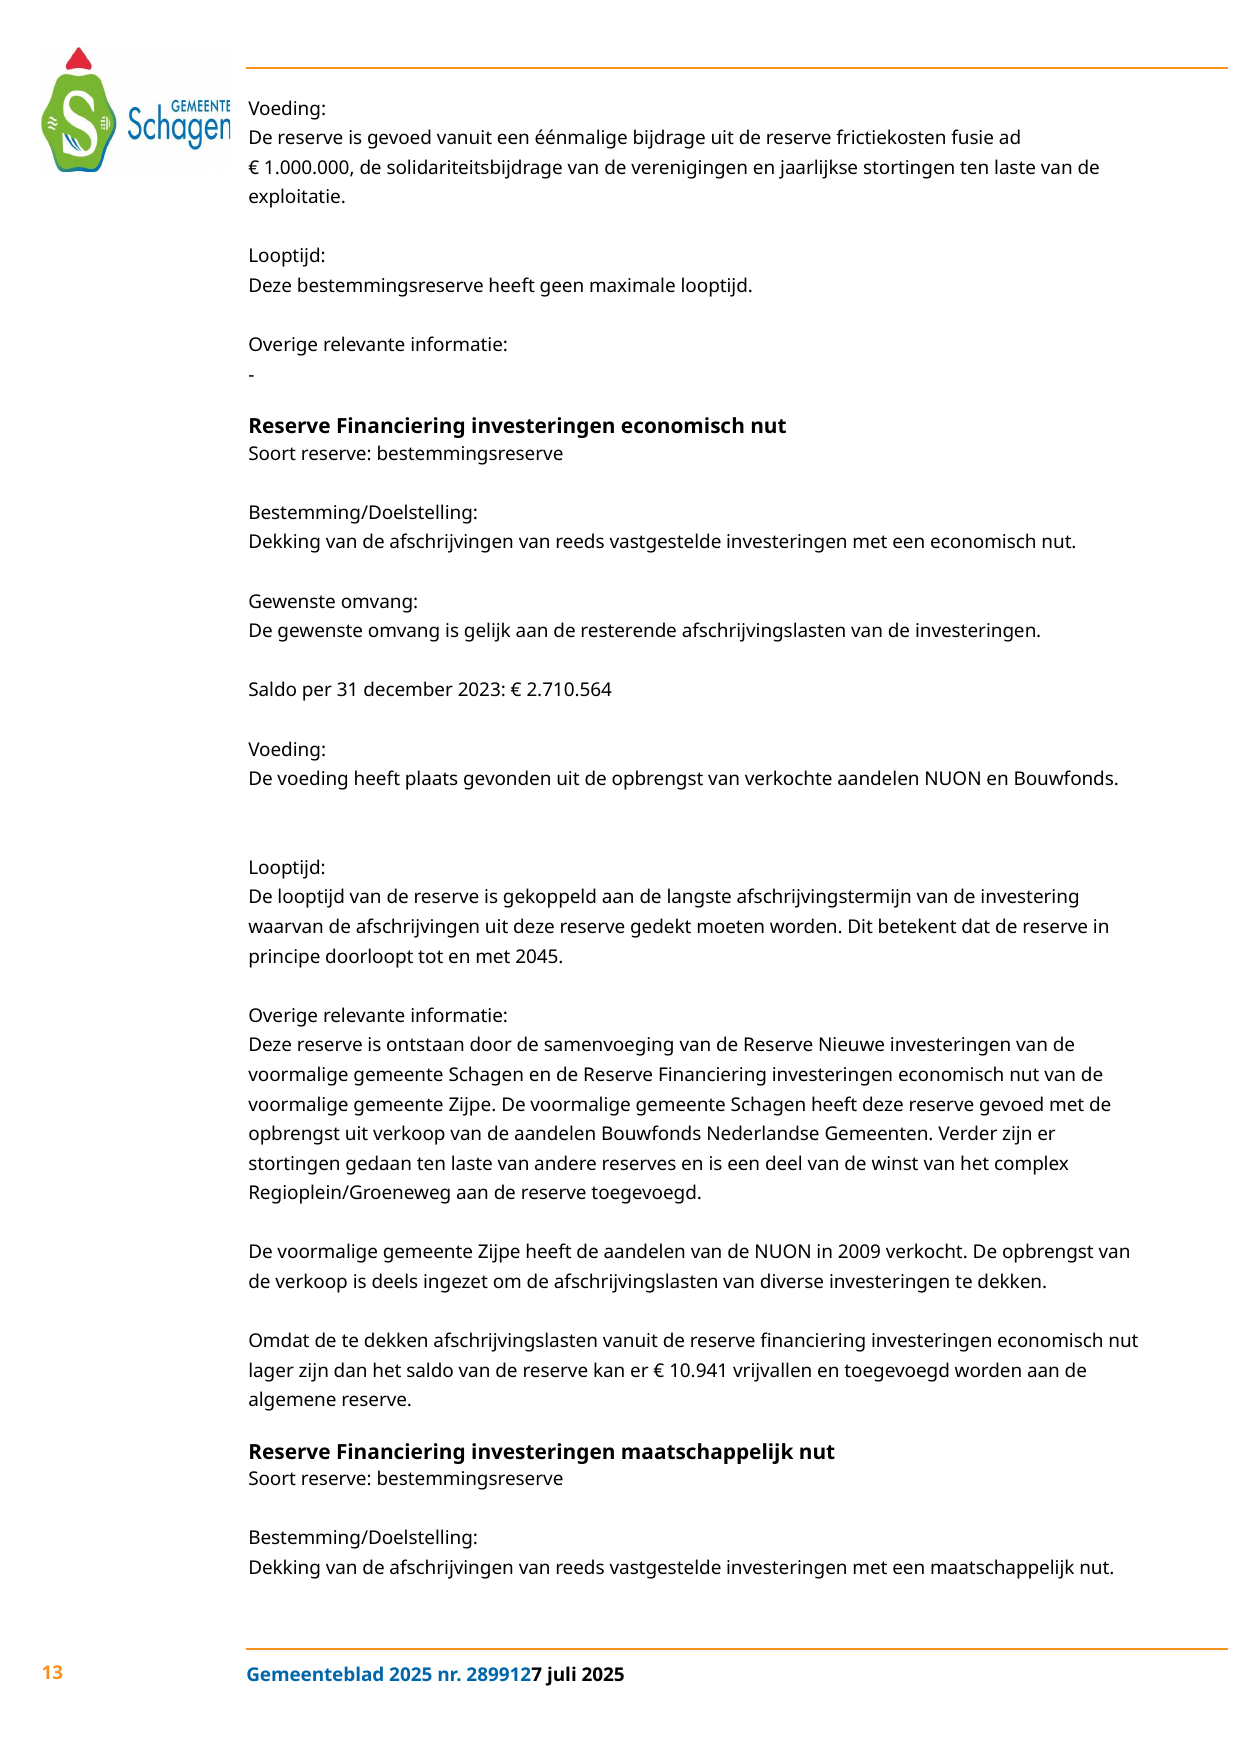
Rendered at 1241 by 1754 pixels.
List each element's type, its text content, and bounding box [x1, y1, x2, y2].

text De looptijd van de reserve is gekoppeld aan de langste afschrijvingstermijn van de investering waarvan de afschrijvingen uit deze reserve gedekt moeten worden. Dit betekent dat de reserve in principe doorloopt tot en met 2045. [248, 884, 1152, 968]
text Overige relevante informatie: [248, 1002, 1152, 1028]
text - [248, 361, 1152, 387]
text Dekking van de afschrijvingen van reeds vastgestelde investeringen met een maatschappelijk nut. [248, 1554, 1152, 1580]
text Saldo per 31 december 2023: € 2.710.564 [248, 677, 1152, 702]
text Looptijd: [248, 243, 1152, 268]
text € 1.000.000, de solidariteitsbijdrage van de verenigingen en jaarlijkse stortingen ten laste van de exploitatie. [248, 154, 1152, 209]
text Looptijd: [248, 854, 1152, 880]
text Bestemming/Doelstelling: [248, 499, 1152, 525]
text De gewenste omvang is gelijk aan de resterende afschrijvingslasten van de investeringen. [248, 617, 1152, 643]
text De voormalige gemeente Zijpe heeft de aandelen van de NUON in 2009 verkocht. De opbrengst van de verkoop is deels ingezet om de afschrijvingslasten van diverse investeringen te dekken. [248, 1239, 1152, 1294]
text Omdat de te dekken afschrijvingslasten vanuit de reserve financiering investeringen economisch nut lager zijn dan het saldo van de reserve kan er € 10.941 vrijvallen en toegevoegd worden aan de algemene reserve. [248, 1327, 1152, 1412]
text Voeding: [248, 95, 1152, 121]
text Voeding: [248, 736, 1152, 761]
text Soort reserve: bestemmingsreserve [248, 1465, 1152, 1491]
text De voeding heeft plaats gevonden uit de opbrengst van verkochte aandelen NUON en Bouwfonds. [248, 765, 1152, 791]
picture [41, 47, 231, 172]
text Soort reserve: bestemmingsreserve [248, 440, 1152, 466]
text Overige relevante informatie: [248, 331, 1152, 357]
text Dekking van de afschrijvingen van reeds vastgestelde investeringen met een economisch nut. [248, 529, 1152, 554]
text De reserve is gevoed vanuit een éénmalige bijdrage uit de reserve frictiekosten fusie ad [248, 124, 1152, 150]
text Bestemming/Doelstelling: [248, 1524, 1152, 1550]
text Reserve Financiering investeringen maatschappelijk nut [248, 1437, 1152, 1465]
text Reserve Financiering investeringen economisch nut [248, 411, 1152, 440]
text Gewenste omvang: [248, 588, 1152, 613]
text Deze bestemmingsreserve heeft geen maximale looptijd. [248, 272, 1152, 298]
text Deze reserve is ontstaan door de samenvoeging van de Reserve Nieuwe investeringen van de voormalige gemeente Schagen en de Reserve Financiering investeringen economisch nut van de voormalige gemeente Zijpe. De voormalige gemeente Schagen heeft deze reserve gevoed met de opbrengst uit verkoop van de aandelen Bouwfonds Nederlandse Gemeenten. Verder zijn er stortingen gedaan ten laste van andere reserves en is een deel van de winst van het complex Regioplein/Groeneweg aan de reserve toegevoegd. [248, 1032, 1152, 1205]
